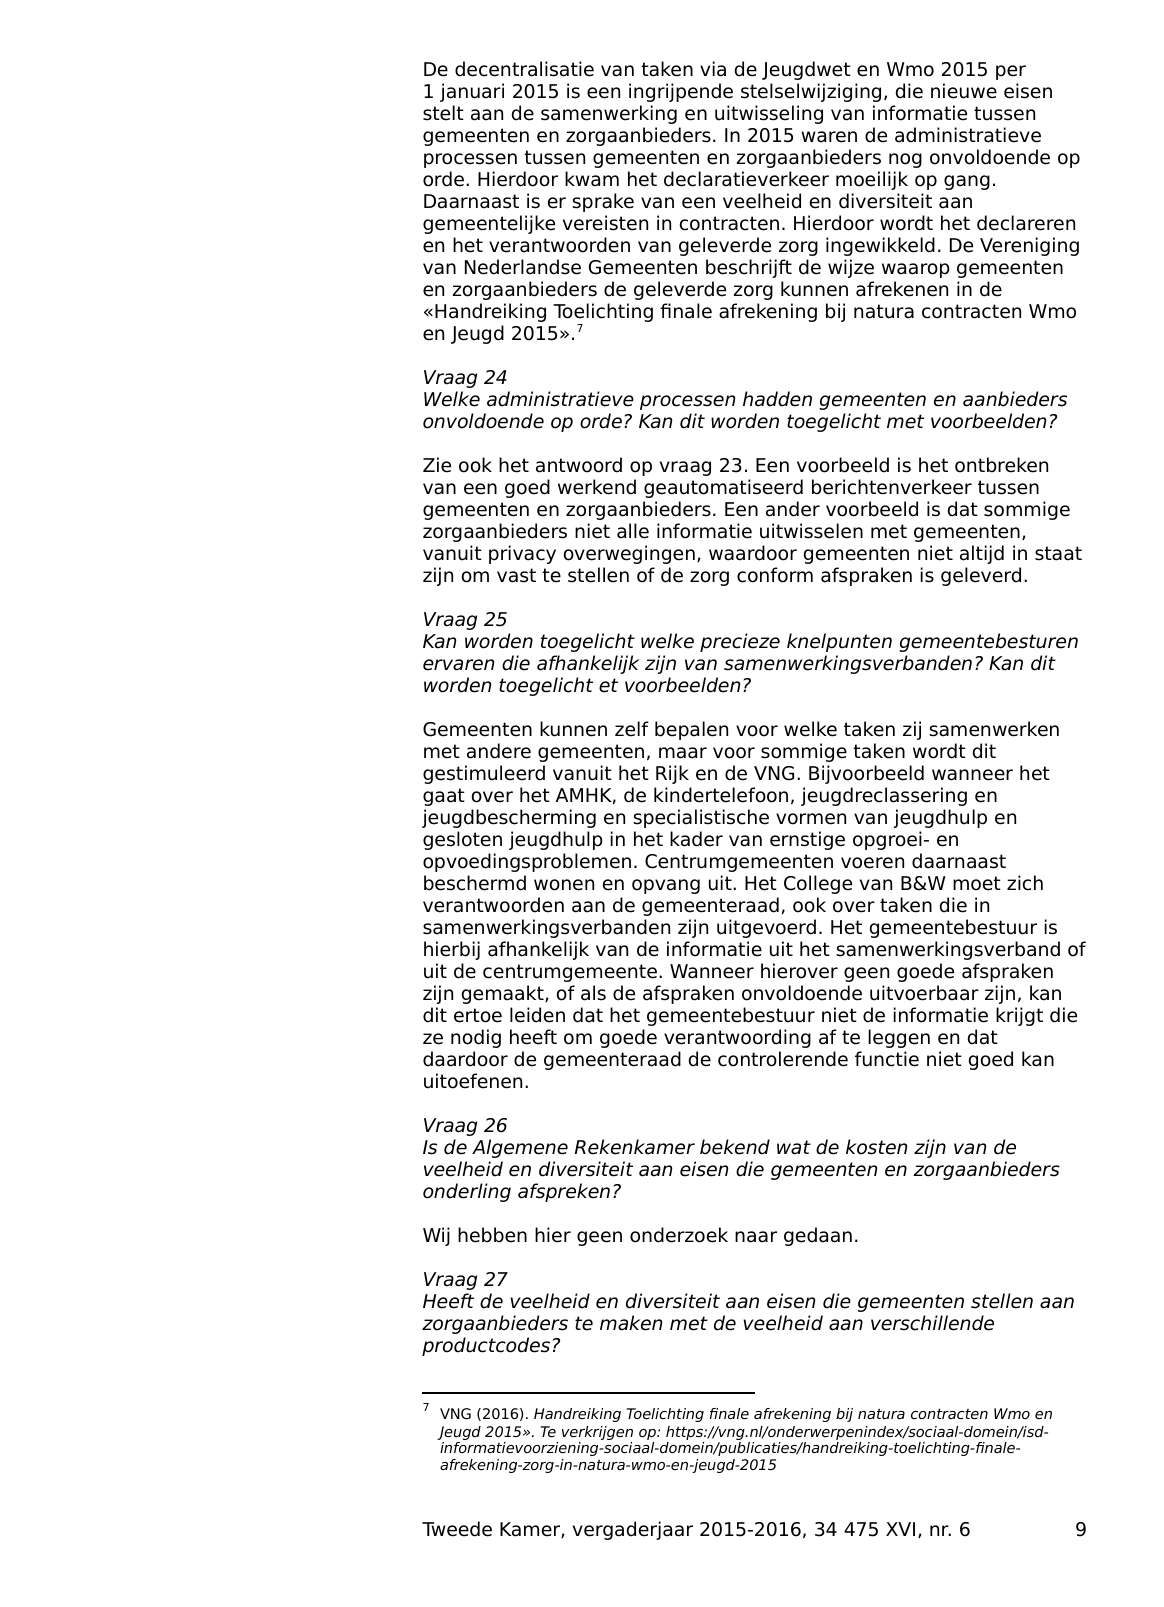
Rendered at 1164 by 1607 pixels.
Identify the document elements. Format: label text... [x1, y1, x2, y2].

text De decentralisatie van taken via de Jeugdwet en Wmo 2015 per 1 januari 2015 is een ingrijpende stelselwijziging, die nieuwe eisen stelt aan de samenwerking en uitwisseling van informatie tussen gemeenten en zorgaanbieders. In 2015 waren de administratieve processen tussen gemeenten en zorgaanbieders nog onvoldoende op orde. Hierdoor kwam het declaratieverkeer moeilijk op gang. Daarnaast is er sprake van een veelheid en diversiteit aan gemeentelijke vereisten in contracten. Hierdoor wordt het declareren en het verantwoorden van geleverde zorg ingewikkeld. De Vereniging van Nederlandse Gemeenten beschrijft de wijze waarop gemeenten en zorgaanbieders de geleverde zorg kunnen afrekenen in de «Handreiking Toelichting finale afrekening bij natura contracten Wmo en Jeugd 2015». [422, 59, 1087, 345]
text Wij hebben hier geen onderzoek naar gedaan. [422, 1225, 1087, 1247]
text Zie ook het antwoord op vraag 23. Een voorbeeld is het ontbreken van een goed werkend geautomatiseerd berichtenverkeer tussen gemeenten en zorgaanbieders. Een ander voorbeeld is dat sommige zorgaanbieders niet alle informatie uitwisselen met gemeenten, vanuit privacy overwegingen, waardoor gemeenten niet altijd in staat zijn om vast te stellen of de zorg conform afspraken is geleverd. [422, 455, 1087, 587]
text VNG (2016). Handreiking Toelichting finale afrekening bij natura contracten Wmo en Jeugd 2015». Te verkrijgen op: https://vng.nl/onderwerpenindex/sociaal-domein/isd-informatievoorziening-sociaal-domein/publicaties/handreiking-toelichting-finale-afrekening-zorg-in-natura-wmo-en-jeugd-2015 [422, 1402, 1087, 1474]
text Vraag 27 [422, 1269, 1087, 1291]
text Vraag 25 [422, 609, 1087, 631]
text Is de Algemene Rekenkamer bekend wat de kosten zijn van de veelheid en diversiteit aan eisen die gemeenten en zorgaanbieders onderling afspreken? [422, 1137, 1087, 1203]
text Gemeenten kunnen zelf bepalen voor welke taken zij samenwerken met andere gemeenten, maar voor sommige taken wordt dit gestimuleerd vanuit het Rijk en de VNG. Bijvoorbeeld wanneer het gaat over het AMHK, de kindertelefoon, jeugdreclassering en jeugdbescherming en specialistische vormen van jeugdhulp en gesloten jeugdhulp in het kader van ernstige opgroei- en opvoedingsproblemen. Centrumgemeenten voeren daarnaast beschermd wonen en opvang uit. Het College van B&W moet zich verantwoorden aan de gemeenteraad, ook over taken die in samenwerkingsverbanden zijn uitgevoerd. Het gemeentebestuur is hierbij afhankelijk van de informatie uit het samenwerkingsverband of uit de centrumgemeente. Wanneer hierover geen goede afspraken zijn gemaakt, of als de afspraken onvoldoende uitvoerbaar zijn, kan dit ertoe leiden dat het gemeentebestuur niet de informatie krijgt die ze nodig heeft om goede verantwoording af te leggen en dat daardoor de gemeenteraad de controlerende functie niet goed kan uitoefenen. [422, 719, 1087, 1093]
text Vraag 24 [422, 367, 1087, 389]
text Kan worden toegelicht welke precieze knelpunten gemeentebesturen ervaren die afhankelijk zijn van samenwerkingsverbanden? Kan dit worden toegelicht et voorbeelden? [422, 631, 1087, 697]
text Vraag 26 [422, 1115, 1087, 1137]
text Welke administratieve processen hadden gemeenten en aanbieders onvoldoende op orde? Kan dit worden toegelicht met voorbeelden? [422, 389, 1087, 433]
text Heeft de veelheid en diversiteit aan eisen die gemeenten stellen aan zorgaanbieders te maken met de veelheid aan verschillende productcodes? [422, 1291, 1087, 1357]
